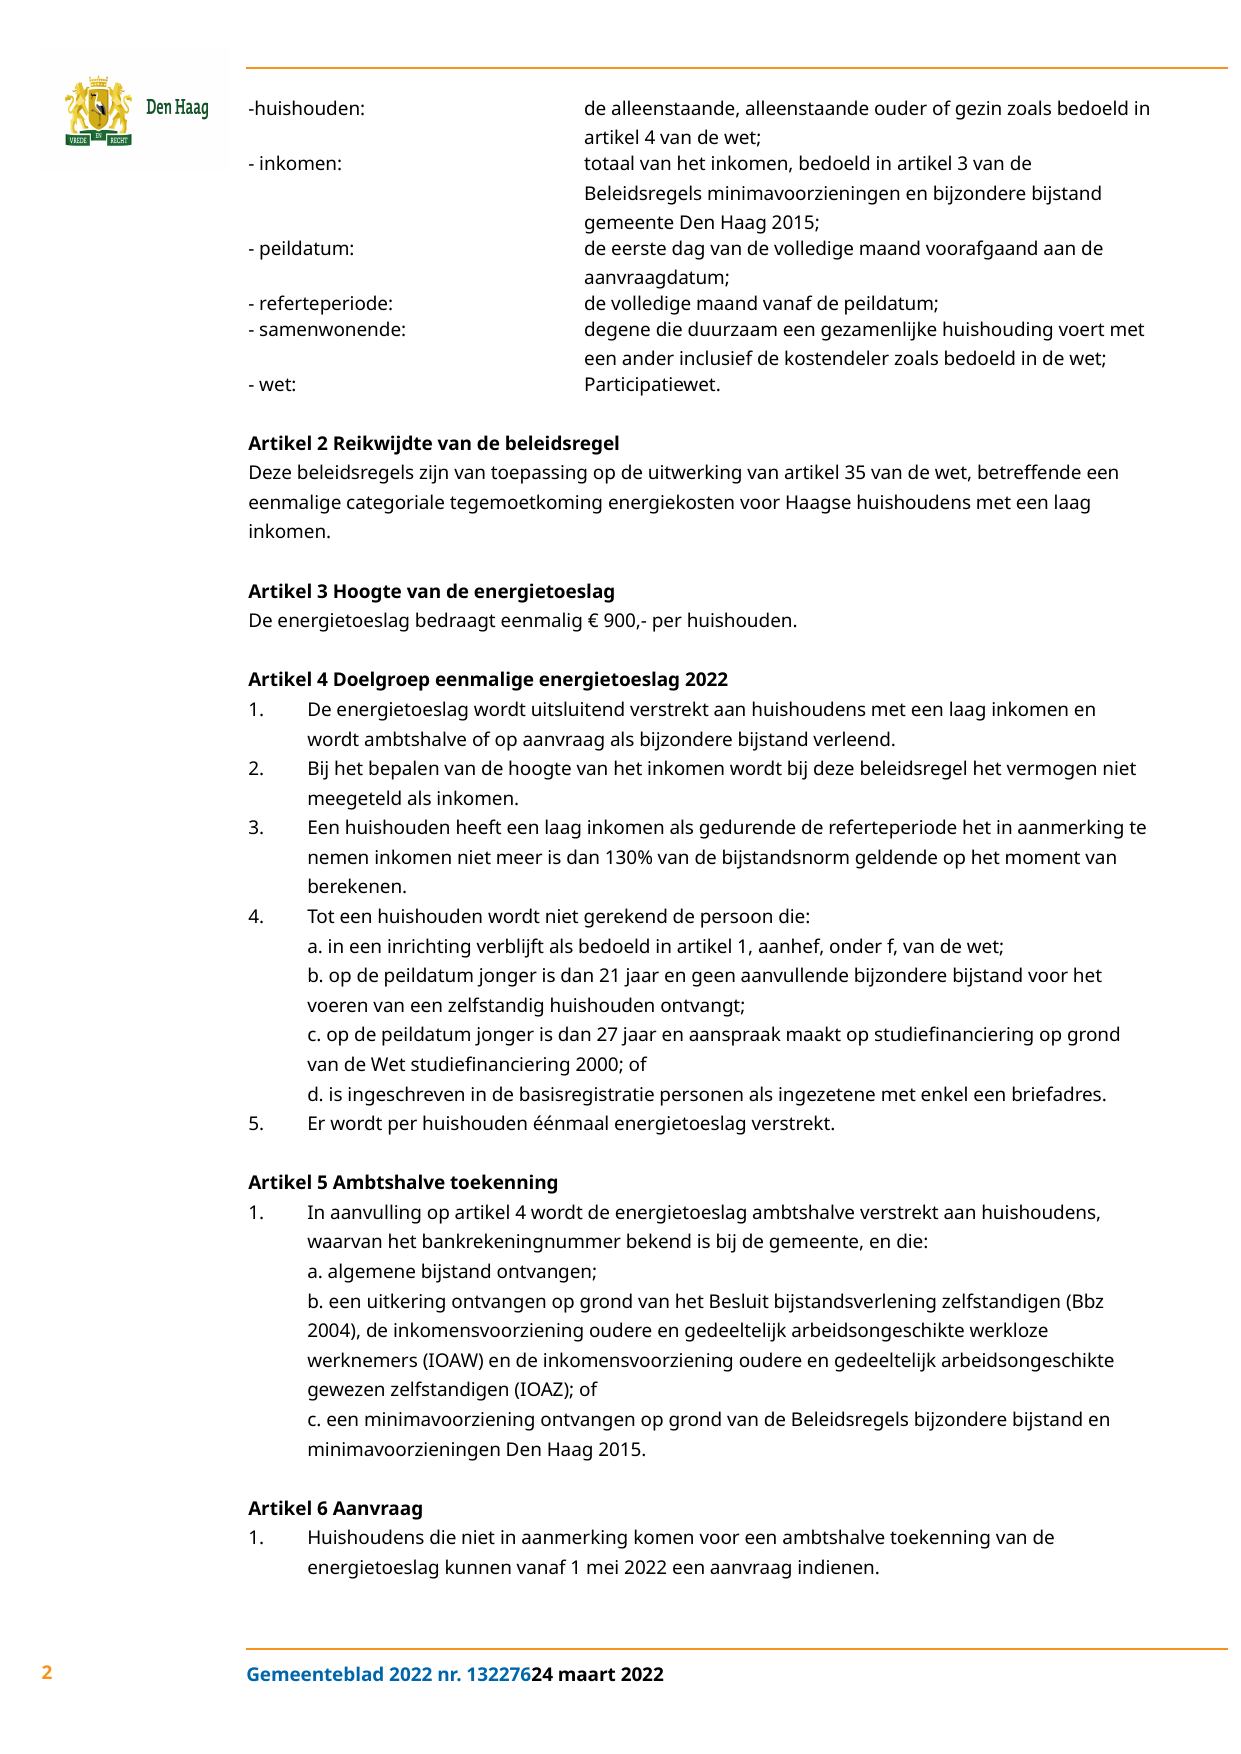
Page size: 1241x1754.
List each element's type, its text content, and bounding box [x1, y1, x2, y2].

table_cell - referteperiode: [248, 290, 584, 316]
list a. in een inrichting verblijft als bedoeld in artikel 1, aanhef, onder f, van de wet; [248, 933, 1152, 958]
table_cell totaal van het inkomen, bedoeld in artikel 3 van de Beleidsregels minimavoorzieningen en bijzondere bijstand gemeente Den Haag 2015; [584, 150, 1152, 235]
list b. op de peildatum jonger is dan 21 jaar en geen aanvullende bijzondere bijstand voor het voeren van een zelfstandig huishouden ontvangt; [248, 962, 1152, 1018]
text De energietoeslag bedraagt eenmalig € 900,- per huishouden. [248, 607, 1152, 633]
list d. is ingeschreven in de basisregistratie personen als ingezetene met enkel een briefadres. [248, 1081, 1152, 1106]
text Artikel 5 Ambtshalve toekenning [248, 1169, 1152, 1195]
text Artikel 3 Hoogte van de energietoeslag [248, 578, 1152, 603]
table_cell degene die duurzaam een gezamenlijke huishouding voert met een ander inclusief de kostendeler zoals bedoeld in de wet; [584, 316, 1152, 371]
text Artikel 4 Doelgroep eenmalige energietoeslag 2022 [248, 667, 1152, 692]
list Bij het bepalen van de hoogte van het inkomen wordt bij deze beleidsregel het vermogen niet meegeteld als inkomen. [248, 755, 1152, 811]
list Tot een huishouden wordt niet gerekend de persoon die: [248, 903, 1152, 929]
list Een huishouden heeft een laag inkomen als gedurende de referteperiode het in aanmerking te nemen inkomen niet meer is dan 130% van de bijstandsnorm geldende op het moment van berekenen. [248, 814, 1152, 899]
list a. algemene bijstand ontvangen; [248, 1258, 1152, 1284]
list Huishoudens die niet in aanmerking komen voor een ambtshalve toekenning van de energietoeslag kunnen vanaf 1 mei 2022 een aanvraag indienen. [248, 1524, 1152, 1580]
list De energietoeslag wordt uitsluitend verstrekt aan huishoudens met een laag inkomen en wordt ambtshalve of op aanvraag als bijzondere bijstand verleend. [248, 696, 1152, 751]
table_cell - peildatum: [248, 235, 584, 290]
text Artikel 6 Aanvraag [248, 1495, 1152, 1521]
table_cell - wet: [248, 371, 584, 397]
table_cell de eerste dag van de volledige maand voorafgaand aan de aanvraagdatum; [584, 235, 1152, 290]
table_cell Participatiewet. [584, 371, 1152, 397]
list In aanvulling op artikel 4 wordt de energietoeslag ambtshalve verstrekt aan huishoudens, waarvan het bankrekeningnummer bekend is bij de gemeente, en die: [248, 1199, 1152, 1254]
table_cell - inkomen: [248, 150, 584, 235]
table_cell de alleenstaande, alleenstaande ouder of gezin zoals bedoeld in artikel 4 van de wet; [584, 95, 1152, 150]
list Er wordt per huishouden éénmaal energietoeslag verstrekt. [248, 1110, 1152, 1136]
table_cell -huishouden: [248, 95, 584, 150]
list c. een minimavoorziening ontvangen op grond van de Beleidsregels bijzondere bijstand en minimavoorzieningen Den Haag 2015. [248, 1406, 1152, 1461]
list c. op de peildatum jonger is dan 27 jaar en aanspraak maakt op studiefinanciering op grond van de Wet studiefinanciering 2000; of [248, 1022, 1152, 1077]
text Deze beleidsregels zijn van toepassing op de uitwerking van artikel 35 van de wet, betreffende een eenmalige categoriale tegemoetkoming energiekosten voor Haagse huishoudens met een laag inkomen. [248, 459, 1152, 544]
table_cell de volledige maand vanaf de peildatum; [584, 290, 1152, 316]
text Artikel 2 Reikwijdte van de beleidsregel [248, 430, 1152, 456]
table_cell - samenwonende: [248, 316, 584, 371]
list b. een uitkering ontvangen op grond van het Besluit bijstandsverlening zelfstandigen (Bbz 2004), de inkomensvoorziening oudere en gedeeltelijk arbeidsongeschikte werkloze werknemers (IOAW) en de inkomensvoorziening oudere en gedeeltelijk arbeidsongeschikte gewezen zelfstandigen (IOAZ); of [248, 1288, 1152, 1402]
picture [41, 47, 231, 172]
